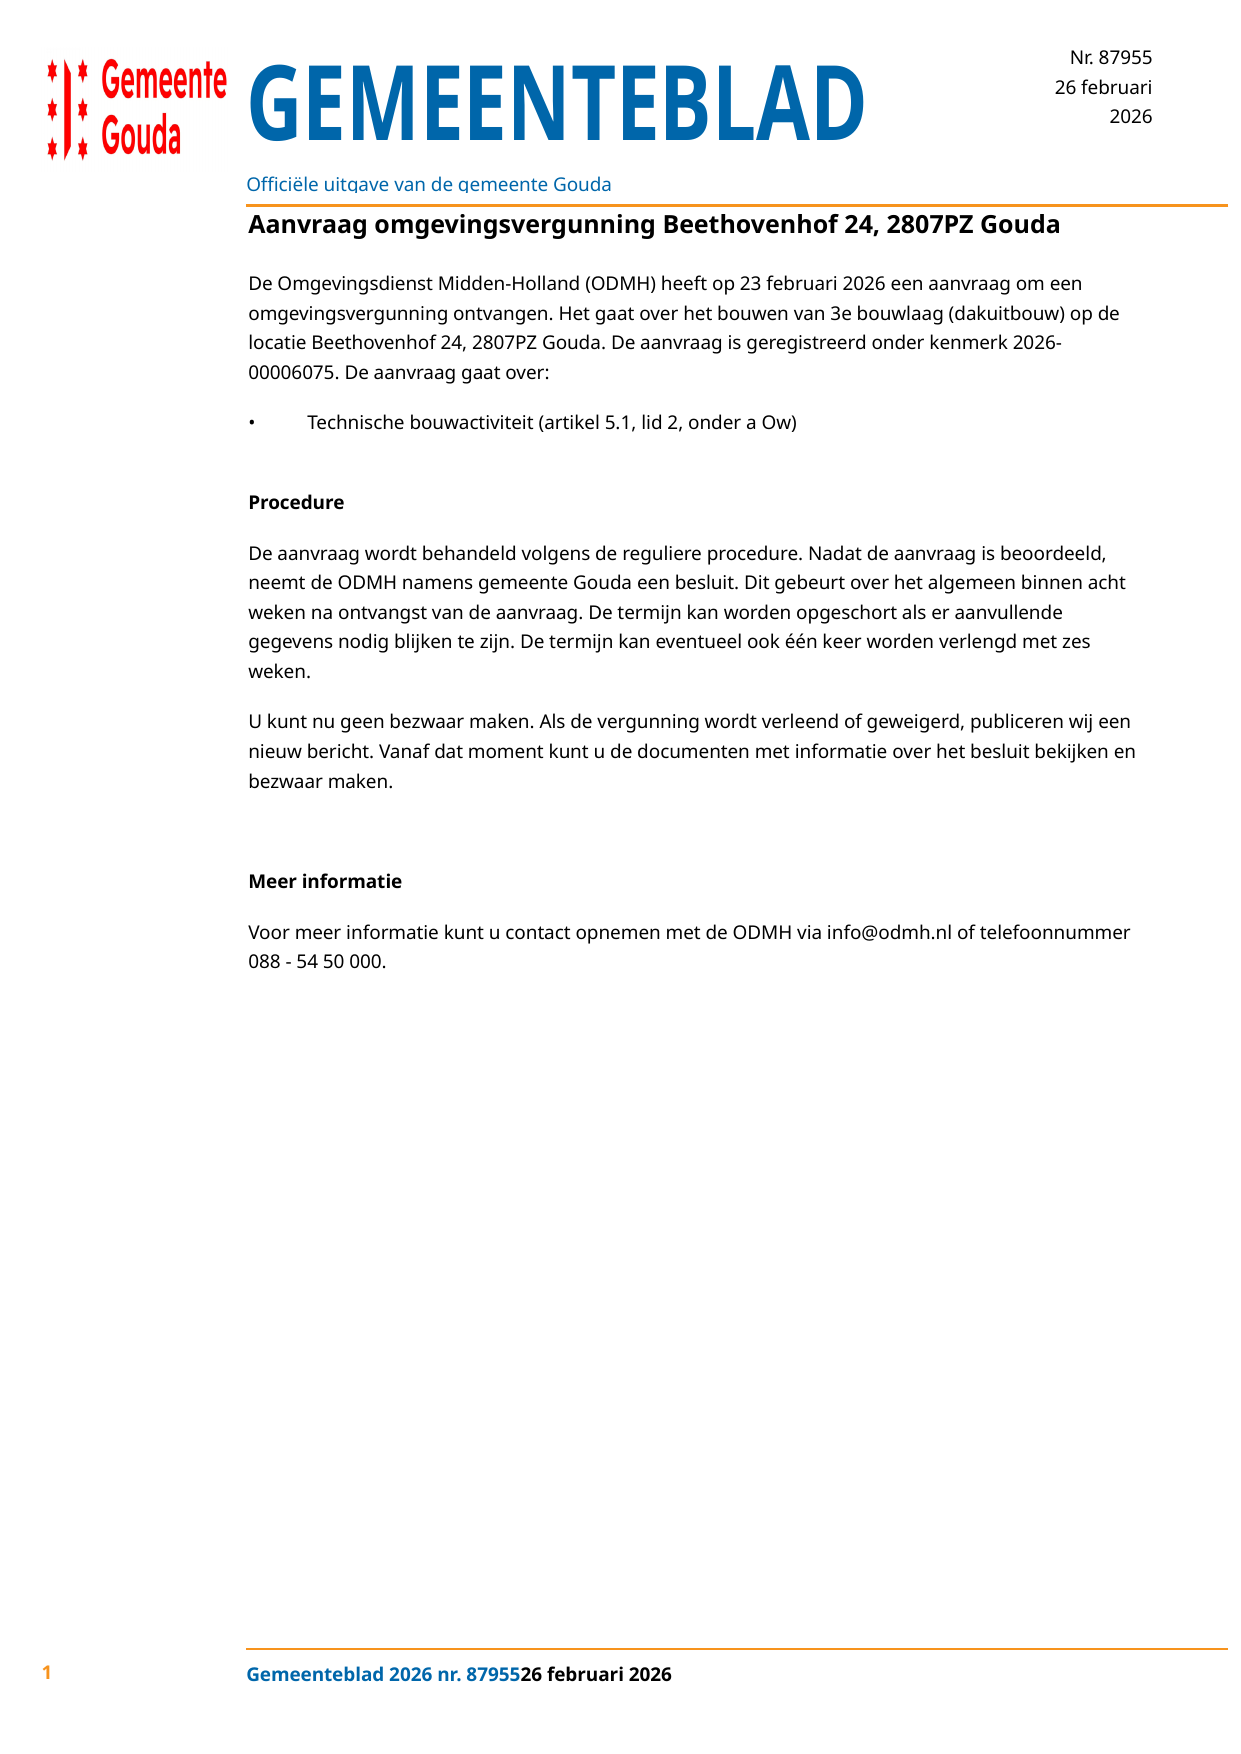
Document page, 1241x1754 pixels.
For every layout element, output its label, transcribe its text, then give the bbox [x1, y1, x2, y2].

text De Omgevingsdienst Midden-Holland (ODMH) heeft op 23 februari 2026 een aanvraag om een omgevingsvergunning ontvangen. Het gaat over het bouwen van 3e bouwlaag (dakuitbouw) op de locatie Beethovenhof 24, 2807PZ Gouda. De aanvraag is geregistreerd onder kenmerk 2026-00006075. De aanvraag gaat over: [248, 270, 1152, 385]
text Meer informatie [248, 869, 1152, 894]
text Voor meer informatie kunt u contact opnemen met de ODMH via info@odmh.nl of telefoonnummer 088 - 54 50 000. [248, 919, 1152, 974]
text De aanvraag wordt behandeld volgens de reguliere procedure. Nadat de aanvraag is beoordeeld, neemt de ODMH namens gemeente Gouda een besluit. Dit gebeurt over het algemeen binnen acht weken na ontvangst van de aanvraag. De termijn kan worden opgeschort als er aanvullende gegevens nodig blijken te zijn. De termijn kan eventueel ook één keer worden verlengd met zes weken. [248, 540, 1152, 684]
list Technische bouwactiviteit (artikel 5.1, lid 2, onder a Ow) [248, 409, 1152, 435]
text Aanvraag omgevingsvergunning Beethovenhof 24, 2807PZ Gouda [248, 207, 1152, 241]
text U kunt nu geen bezwaar maken. Als de vergunning wordt verleend of geweigerd, publiceren wij een nieuw bericht. Vanaf dat moment kunt u de documenten met informatie over het besluit bekijken en bezwaar maken. [248, 709, 1152, 793]
picture [41, 47, 231, 172]
text Procedure [248, 489, 1152, 515]
